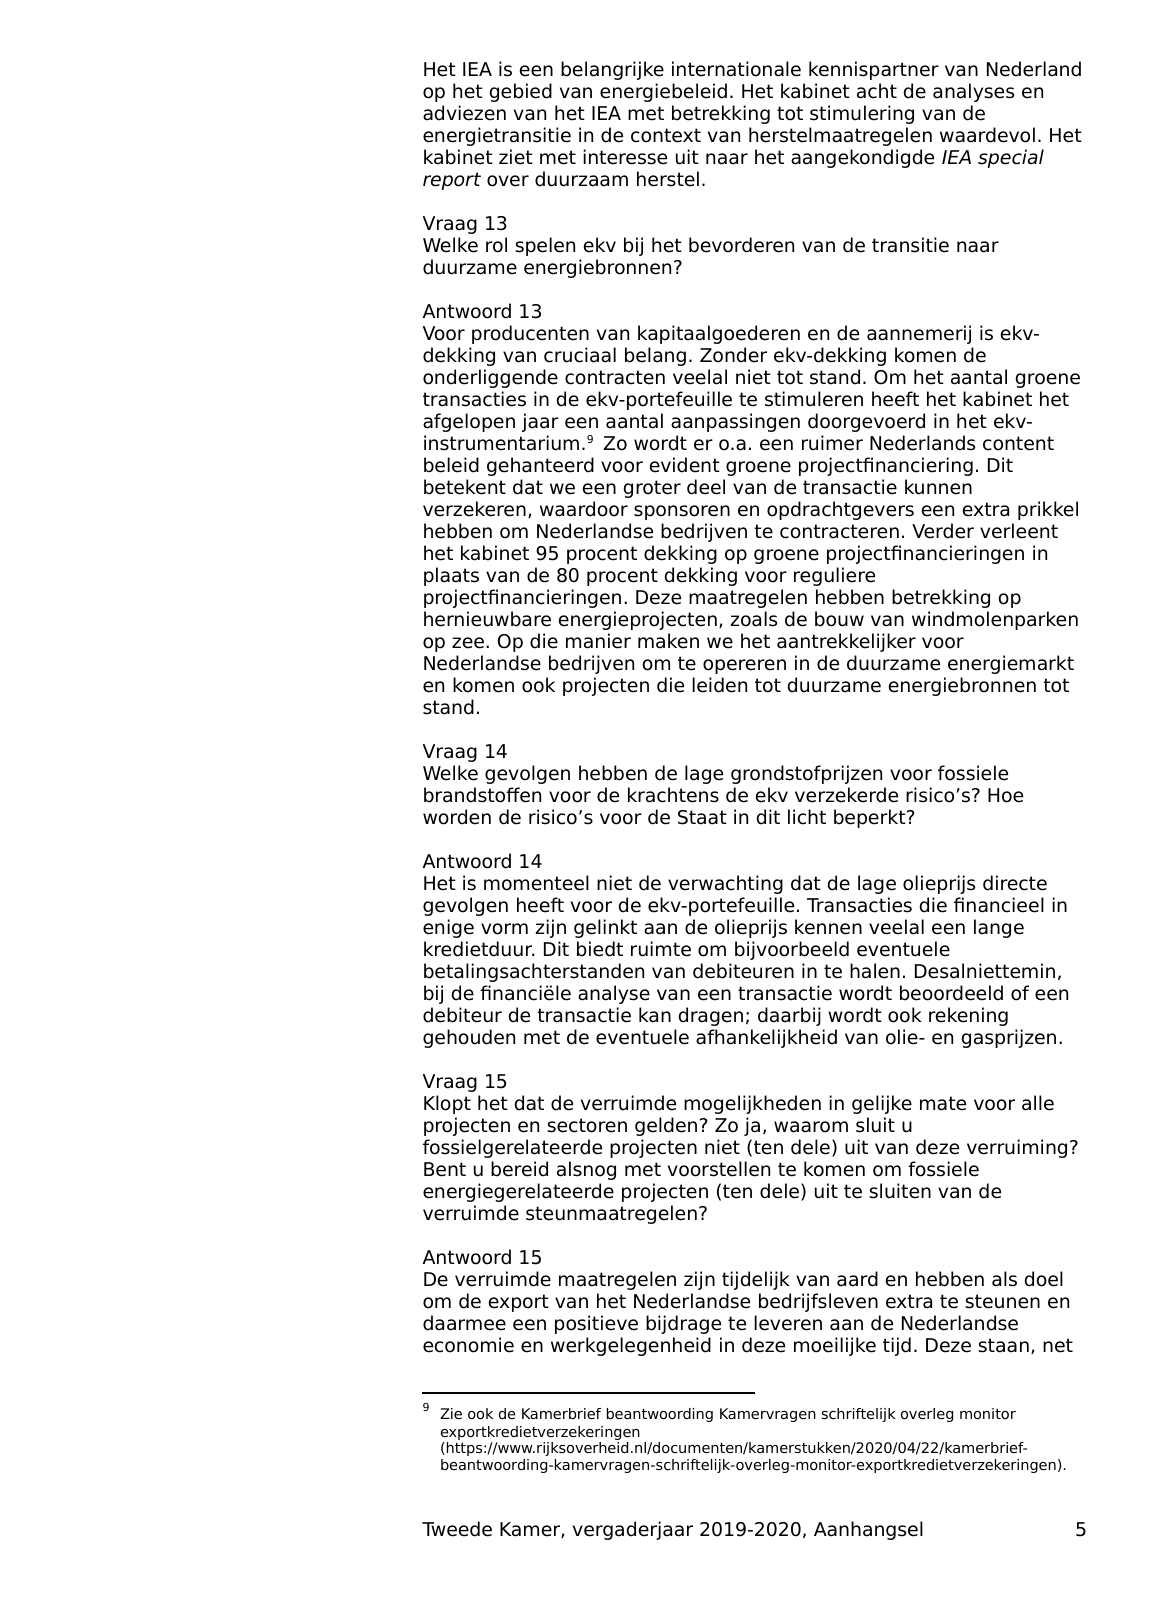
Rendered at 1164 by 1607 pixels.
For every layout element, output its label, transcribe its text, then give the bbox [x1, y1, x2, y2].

text De verruimde maatregelen zijn tijdelijk van aard en hebben als doel om de export van het Nederlandse bedrijfsleven extra te steunen en daarmee een positieve bijdrage te leveren aan de Nederlandse economie en werkgelegenheid in deze moeilijke tijd. Deze staan, net [422, 1269, 1087, 1357]
text Vraag 14 [422, 741, 1087, 763]
text Welke rol spelen ekv bij het bevorderen van de transitie naar duurzame energiebronnen? [422, 235, 1087, 279]
text Antwoord 15 [422, 1247, 1087, 1269]
text Antwoord 13 [422, 301, 1087, 323]
text Vraag 15 [422, 1071, 1087, 1093]
text Welke gevolgen hebben de lage grondstofprijzen voor fossiele brandstoffen voor de krachtens de ekv verzekerde risico’s? Hoe worden de risico’s voor de Staat in dit licht beperkt? [422, 763, 1087, 829]
text Het is momenteel niet de verwachting dat de lage olieprijs directe gevolgen heeft voor de ekv-portefeuille. Transacties die financieel in enige vorm zijn gelinkt aan de olieprijs kennen veelal een lange kredietduur. Dit biedt ruimte om bijvoorbeeld eventuele betalingsachterstanden van debiteuren in te halen. Desalniettemin, bij de financiële analyse van een transactie wordt beoordeeld of een debiteur de transactie kan dragen; daarbij wordt ook rekening gehouden met de eventuele afhankelijkheid van olie- en gasprijzen. [422, 873, 1087, 1049]
text Zie ook de Kamerbrief beantwoording Kamervragen schriftelijk overleg monitor exportkredietverzekeringen (https://www.rijksoverheid.nl/documenten/kamerstukken/2020/04/22/kamerbrief-beantwoording-kamervragen-schriftelijk-overleg-monitor-exportkredietverzekeringen). [422, 1402, 1087, 1474]
text Antwoord 14 [422, 851, 1087, 873]
text Het IEA is een belangrijke internationale kennispartner van Nederland op het gebied van energiebeleid. Het kabinet acht de analyses en adviezen van het IEA met betrekking tot stimulering van de energietransitie in de context van herstelmaatregelen waardevol. Het kabinet ziet met interesse uit naar het aangekondigde IEA special report over duurzaam herstel. [422, 59, 1087, 191]
text Vraag 13 [422, 213, 1087, 235]
text Klopt het dat de verruimde mogelijkheden in gelijke mate voor alle projecten en sectoren gelden? Zo ja, waarom sluit u fossielgerelateerde projecten niet (ten dele) uit van deze verruiming? Bent u bereid alsnog met voorstellen te komen om fossiele energiegerelateerde projecten (ten dele) uit te sluiten van de verruimde steunmaatregelen? [422, 1093, 1087, 1225]
text Voor producenten van kapitaalgoederen en de aannemerij is ekv-dekking van cruciaal belang. Zonder ekv-dekking komen de onderliggende contracten veelal niet tot stand. Om het aantal groene transacties in de ekv-portefeuille te stimuleren heeft het kabinet het afgelopen jaar een aantal aanpassingen doorgevoerd in het ekv-instrumentarium. Zo wordt er o.a. een ruimer Nederlands content beleid gehanteerd voor evident groene projectfinanciering. Dit betekent dat we een groter deel van de transactie kunnen verzekeren, waardoor sponsoren en opdrachtgevers een extra prikkel hebben om Nederlandse bedrijven te contracteren. Verder verleent het kabinet 95 procent dekking op groene projectfinancieringen in plaats van de 80 procent dekking voor reguliere projectfinancieringen. Deze maatregelen hebben betrekking op hernieuwbare energieprojecten, zoals de bouw van windmolenparken op zee. Op die manier maken we het aantrekkelijker voor Nederlandse bedrijven om te opereren in de duurzame energiemarkt en komen ook projecten die leiden tot duurzame energiebronnen tot stand. [422, 323, 1087, 719]
